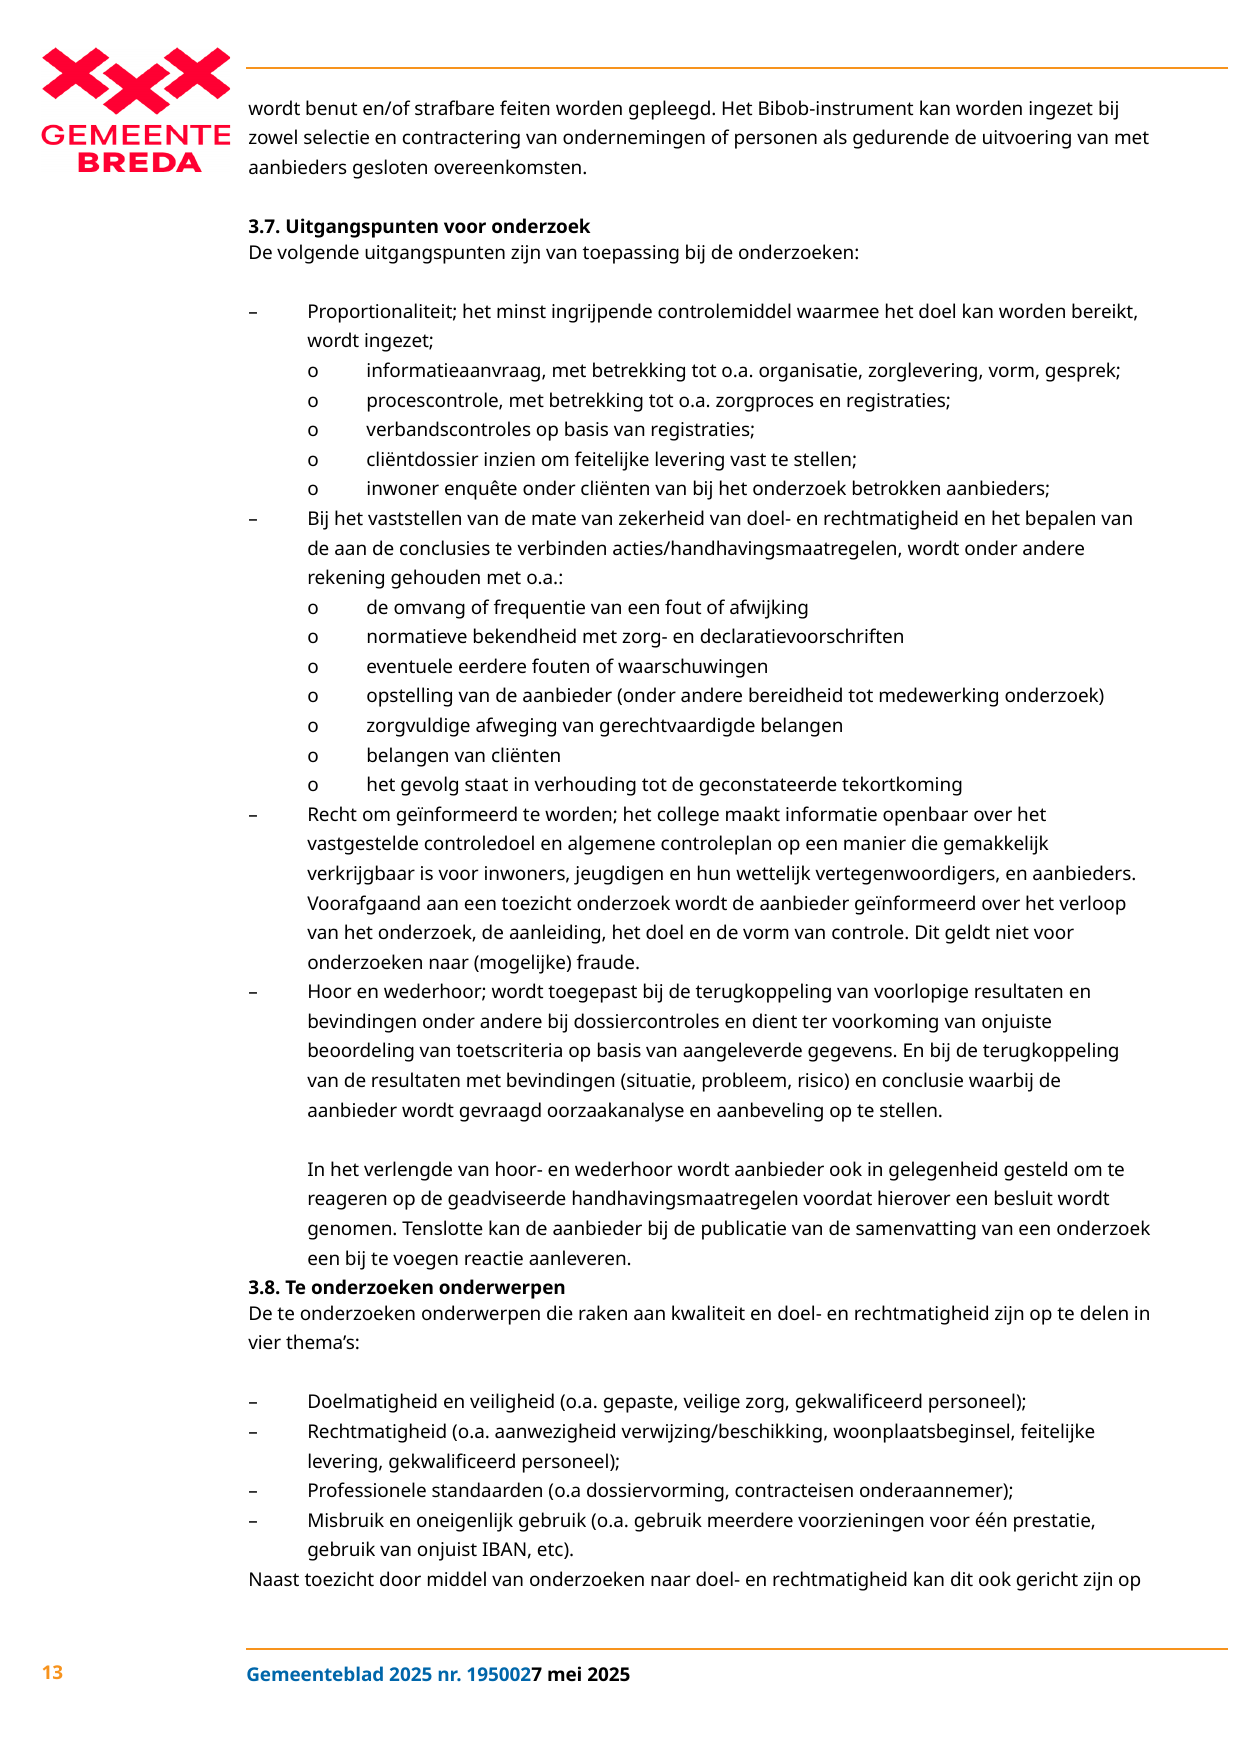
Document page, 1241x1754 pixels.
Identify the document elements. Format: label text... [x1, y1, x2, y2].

list Professionele standaarden (o.a dossiervorming, contracteisen onderaannemer); [248, 1477, 1152, 1503]
list cliëntdossier inzien om feitelijke levering vast te stellen; [307, 446, 1152, 472]
list Doelmatigheid en veiligheid (o.a. gepaste, veilige zorg, gekwalificeerd personeel); [248, 1389, 1152, 1414]
text Naast toezicht door middel van onderzoeken naar doel- en rechtmatigheid kan dit ook gericht zijn op [248, 1566, 1152, 1592]
list Hoor en wederhoor; wordt toegepast bij de terugkoppeling van voorlopige resultaten en bevindingen onder andere bij dossiercontroles en dient ter voorkoming van onjuiste beoordeling van toetscriteria op basis van aangeleverde gegevens. En bij de terugkoppeling van de resultaten met bevindingen (situatie, probleem, risico) en conclusie waarbij de aanbieder wordt gevraagd oorzaakanalyse en aanbeveling op te stellen. [248, 978, 1152, 1122]
list Misbruik en oneigenlijk gebruik (o.a. gebruik meerdere voorzieningen voor één prestatie, gebruik van onjuist IBAN, etc). [248, 1507, 1152, 1562]
list zorgvuldige afweging van gerechtvaardigde belangen [307, 712, 1152, 738]
text 3.8. Te onderzoeken onderwerpen [248, 1274, 1152, 1300]
list inwoner enquête onder cliënten van bij het onderzoek betrokken aanbieders; [307, 476, 1152, 501]
list procescontrole, met betrekking tot o.a. zorgproces en registraties; [307, 387, 1152, 412]
list Bij het vaststellen van de mate van zekerheid van doel- en rechtmatigheid en het bepalen van de aan de conclusies te verbinden acties/handhavingsmaatregelen, wordt onder andere rekening gehouden met o.a.: [248, 505, 1152, 590]
list Recht om geïnformeerd te worden; het college maakt informatie openbaar over het vastgestelde controledoel en algemene controleplan op een manier die gemakkelijk verkrijgbaar is voor inwoners, jeugdigen en hun wettelijk vertegenwoordigers, en aanbieders. Voorafgaand aan een toezicht onderzoek wordt de aanbieder geïnformeerd over het verloop van het onderzoek, de aanleiding, het doel en de vorm van controle. Dit geldt niet voor onderzoeken naar (mogelijke) fraude. [248, 801, 1152, 974]
list informatieaanvraag, met betrekking tot o.a. organisatie, zorglevering, vorm, gesprek; [307, 357, 1152, 383]
list normatieve bekendheid met zorg- en declaratievoorschriften [307, 623, 1152, 649]
list eventuele eerdere fouten of waarschuwingen [307, 653, 1152, 679]
list de omvang of frequentie van een fout of afwijking [307, 594, 1152, 619]
list Rechtmatigheid (o.a. aanwezigheid verwijzing/beschikking, woonplaatsbeginsel, feitelijke levering, gekwalificeerd personeel); [248, 1418, 1152, 1474]
text wordt benut en/of strafbare feiten worden gepleegd. Het Bibob-instrument kan worden ingezet bij zowel selectie en contractering van ondernemingen of personen als gedurende de uitvoering van met aanbieders gesloten overeenkomsten. [248, 95, 1152, 180]
list verbandscontroles op basis van registraties; [307, 416, 1152, 442]
list belangen van cliënten [307, 742, 1152, 767]
text 3.7. Uitgangspunten voor onderzoek [248, 213, 1152, 239]
list het gevolg staat in verhouding tot de geconstateerde tekortkoming [307, 771, 1152, 797]
text De te onderzoeken onderwerpen die raken aan kwaliteit en doel- en rechtmatigheid zijn op te delen in vier thema’s: [248, 1300, 1152, 1355]
text De volgende uitgangspunten zijn van toepassing bij de onderzoeken: [248, 239, 1152, 264]
list opstelling van de aanbieder (onder andere bereidheid tot medewerking onderzoek) [307, 683, 1152, 708]
list In het verlengde van hoor- en wederhoor wordt aanbieder ook in gelegenheid gesteld om te reageren op de geadviseerde handhavingsmaatregelen voordat hierover een besluit wordt genomen. Tenslotte kan de aanbieder bij de publicatie van de samenvatting van een onderzoek een bij te voegen reactie aanleveren. [248, 1156, 1152, 1270]
list Proportionaliteit; het minst ingrijpende controlemiddel waarmee het doel kan worden bereikt, wordt ingezet; [248, 298, 1152, 353]
picture [41, 47, 231, 172]
